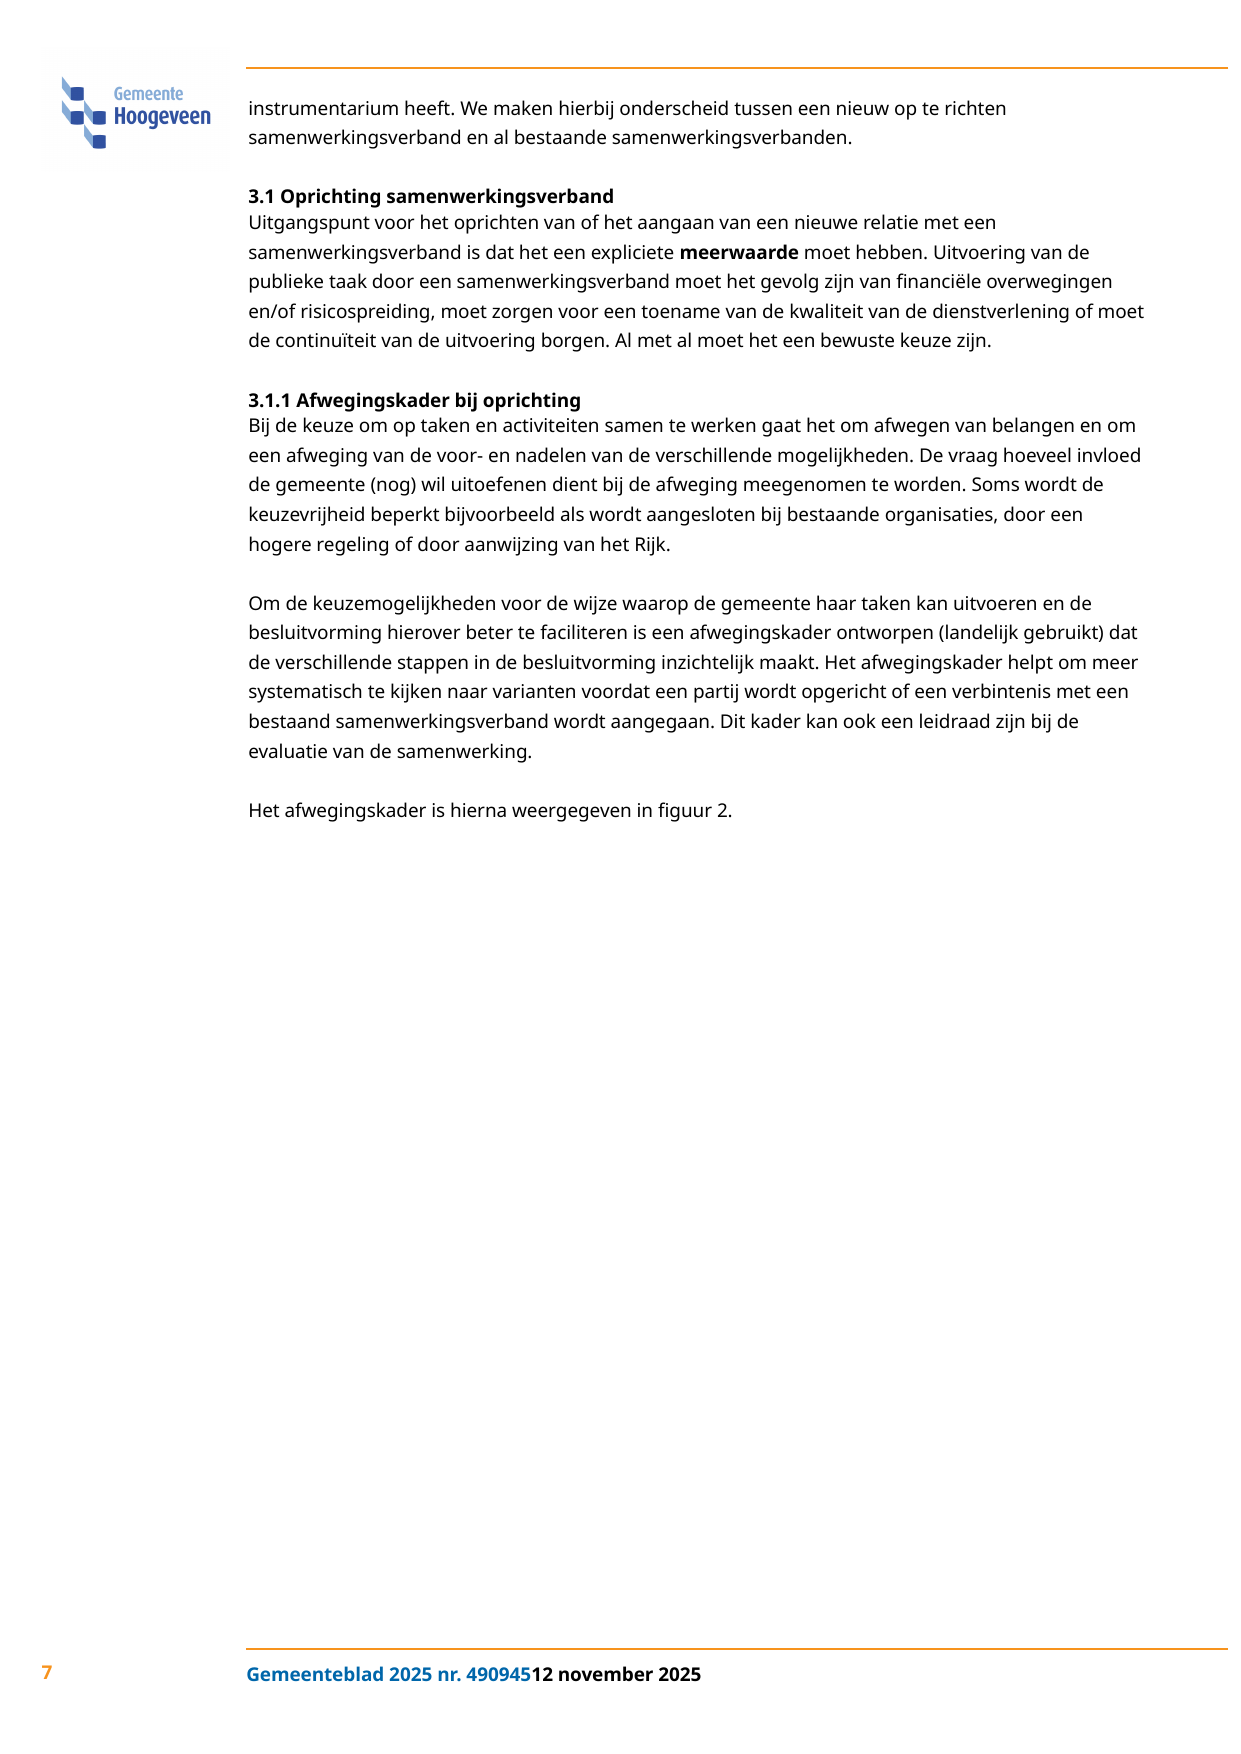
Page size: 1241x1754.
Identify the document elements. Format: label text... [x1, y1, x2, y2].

text Om de keuzemogelijkheden voor de wijze waarop de gemeente haar taken kan uitvoeren en de besluitvorming hierover beter te faciliteren is een afwegingskader ontworpen (landelijk gebruikt) dat de verschillende stappen in de besluitvorming inzichtelijk maakt. Het afwegingskader helpt om meer systematisch te kijken naar varianten voordat een partij wordt opgericht of een verbintenis met een bestaand samenwerkingsverband wordt aangegaan. Dit kader kan ook een leidraad zijn bij de evaluatie van de samenwerking. [248, 590, 1152, 764]
picture [41, 47, 231, 172]
text instrumentarium heeft. We maken hierbij onderscheid tussen een nieuw op te richten samenwerkingsverband en al bestaande samenwerkingsverbanden. [248, 95, 1152, 150]
text 3.1.1 Afwegingskader bij oprichting [248, 387, 1152, 412]
text Uitgangspunt voor het oprichten van of het aangaan van een nieuwe relatie met een samenwerkingsverband is dat het een expliciete meerwaarde moet hebben. Uitvoering van de publieke taak door een samenwerkingsverband moet het gevolg zijn van financiële overwegingen en/of risicospreiding, moet zorgen voor een toename van de kwaliteit van de dienstverlening of moet de continuïteit van de uitvoering borgen. Al met al moet het een bewuste keuze zijn. [248, 209, 1152, 353]
text Bij de keuze om op taken en activiteiten samen te werken gaat het om afwegen van belangen en om een afweging van de voor- en nadelen van de verschillende mogelijkheden. De vraag hoeveel invloed de gemeente (nog) wil uitoefenen dient bij de afweging meegenomen te worden. Soms wordt de keuzevrijheid beperkt bijvoorbeeld als wordt aangesloten bij bestaande organisaties, door een hogere regeling of door aanwijzing van het Rijk. [248, 412, 1152, 557]
text Het afwegingskader is hierna weergegeven in figuur 2. [248, 797, 1152, 823]
text 3.1 Oprichting samenwerkingsverband [248, 183, 1152, 209]
